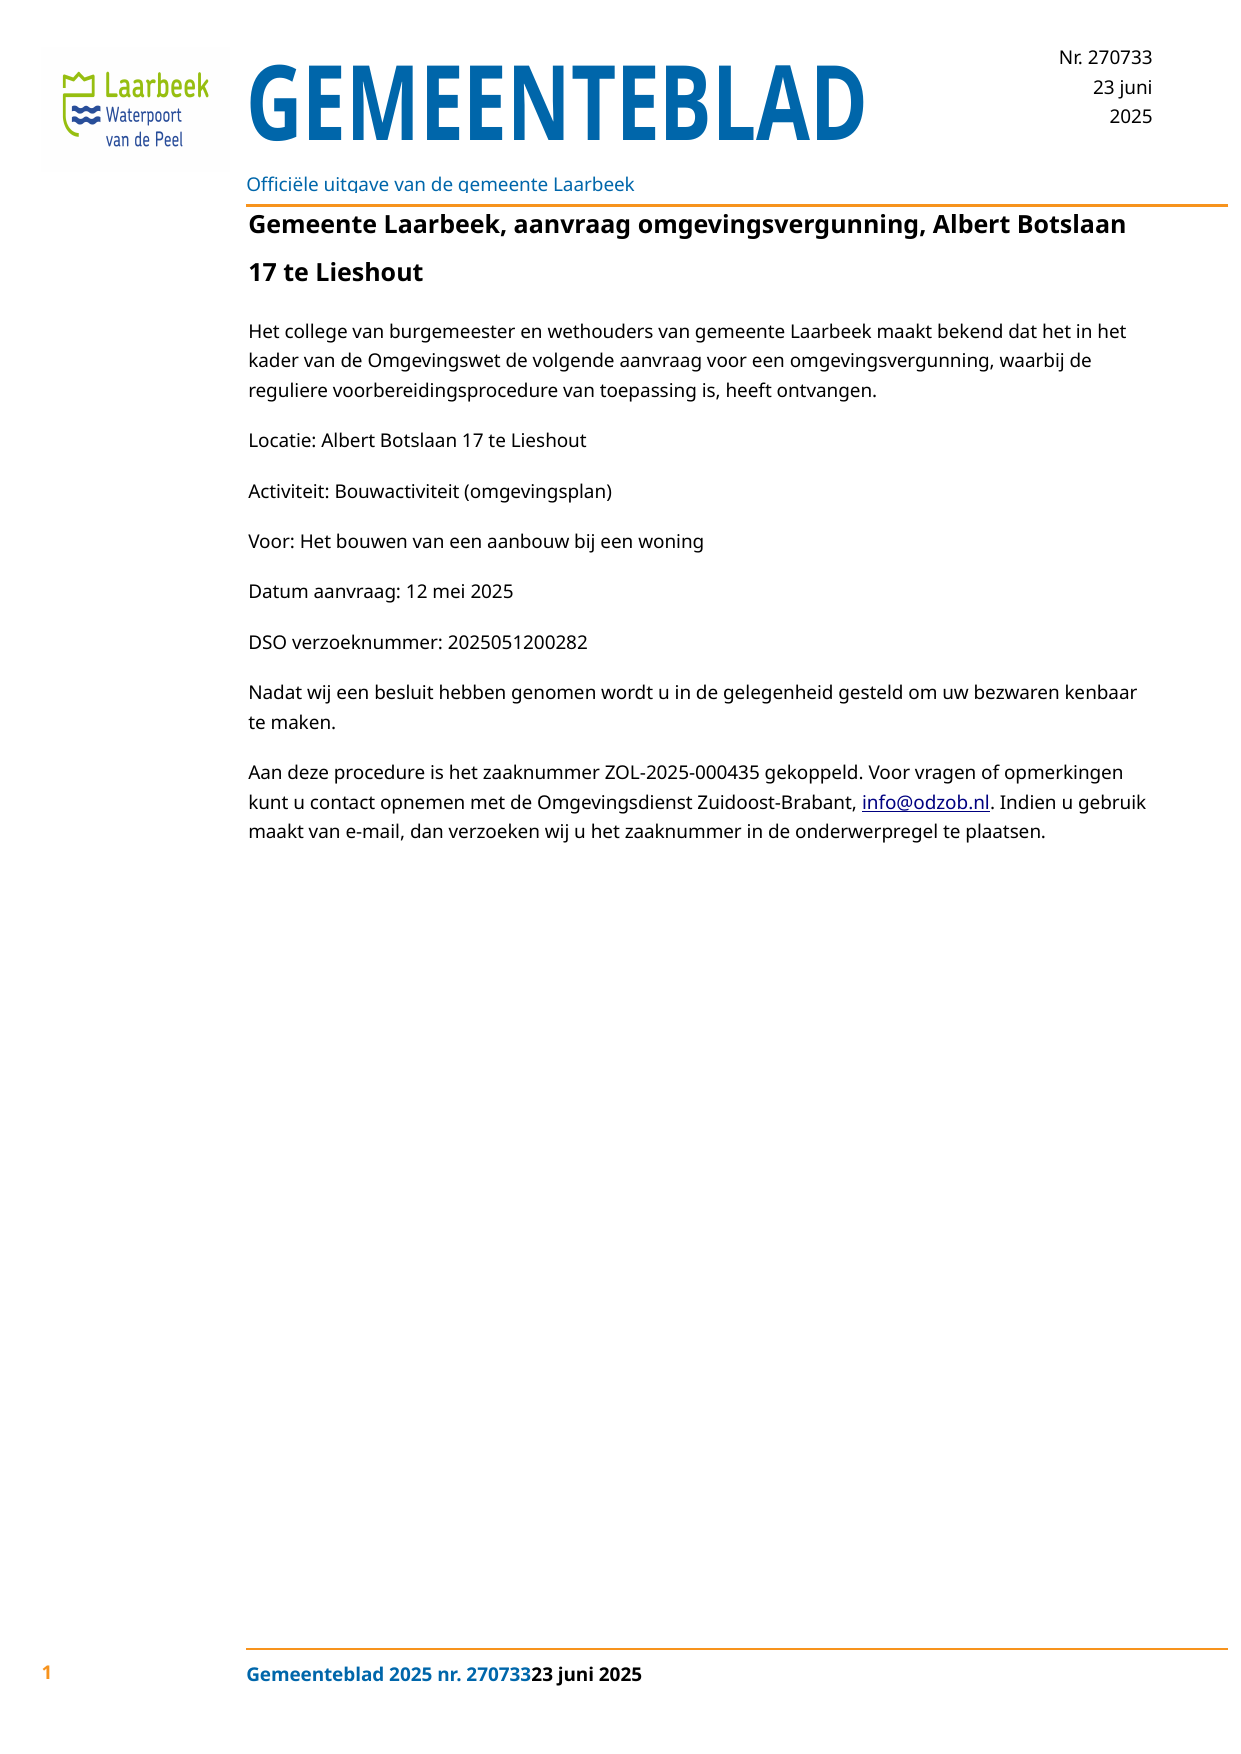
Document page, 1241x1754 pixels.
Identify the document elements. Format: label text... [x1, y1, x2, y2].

text Datum aanvraag: 12 mei 2025 [248, 579, 1152, 604]
text Aan deze procedure is het zaaknummer ZOL-2025-000435 gekoppeld. Voor vragen of opmerkingen kunt u contact opnemen met de Omgevingsdienst Zuidoost-Brabant, info@odzob.nl. Indien u gebruik maakt van e-mail, dan verzoeken wij u het zaaknummer in de onderwerpregel te plaatsen. [248, 759, 1152, 844]
text Voor: Het bouwen van een aanbouw bij een woning [248, 528, 1152, 554]
text Het college van burgemeester en wethouders van gemeente Laarbeek maakt bekend dat het in het kader van de Omgevingswet de volgende aanvraag voor een omgevingsvergunning, waarbij de reguliere voorbereidingsprocedure van toepassing is, heeft ontvangen. [248, 318, 1152, 403]
picture [41, 47, 231, 172]
text DSO verzoeknummer: 2025051200282 [248, 629, 1152, 655]
text Gemeente Laarbeek, aanvraag omgevingsvergunning, Albert Botslaan 17 te Lieshout [248, 207, 1152, 288]
text Nadat wij een besluit hebben genomen wordt u in de gelegenheid gesteld om uw bezwaren kenbaar te maken. [248, 679, 1152, 735]
text Locatie: Albert Botslaan 17 te Lieshout [248, 427, 1152, 453]
text Activiteit: Bouwactiviteit (omgevingsplan) [248, 478, 1152, 504]
